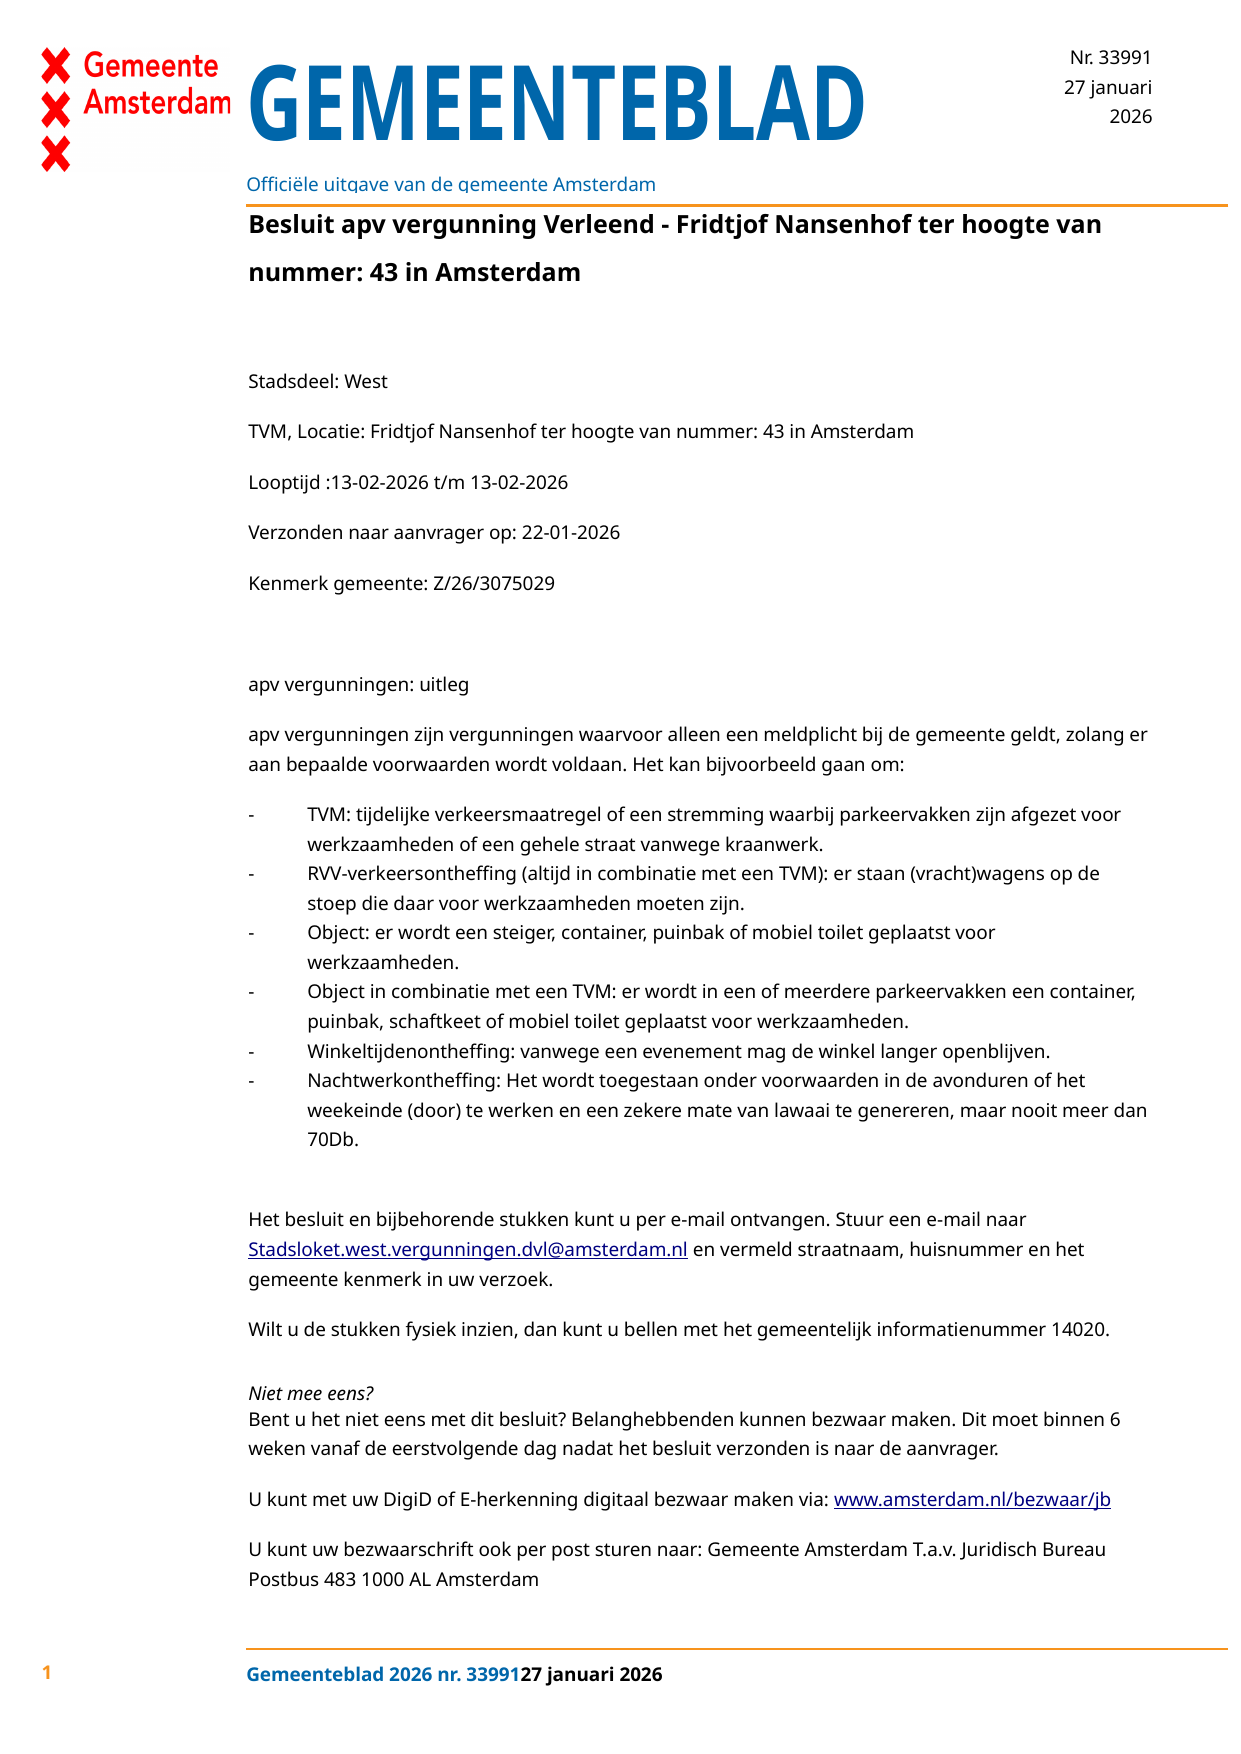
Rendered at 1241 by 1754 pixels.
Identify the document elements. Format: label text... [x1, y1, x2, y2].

text Niet mee eens? [248, 1380, 1152, 1406]
text U kunt uw bezwaarschrift ook per post sturen naar: Gemeente Amsterdam T.a.v. Juridisch Bureau Postbus 483 1000 AL Amsterdam [248, 1536, 1152, 1592]
list Nachtwerkontheffing: Het wordt toegestaan onder voorwaarden in de avonduren of het weekeinde (door) te werken en een zekere mate van lawaai te genereren, maar nooit meer dan 70Db. [248, 1067, 1152, 1152]
text Looptijd :13-02-2026 t/m 13-02-2026 [248, 469, 1152, 495]
list Object: er wordt een steiger, container, puinbak of mobiel toilet geplaatst voor werkzaamheden. [248, 919, 1152, 975]
text apv vergunningen: uitleg [248, 671, 1152, 697]
text Besluit apv vergunning Verleend - Fridtjof Nansenhof ter hoogte van nummer: 43 in Amsterdam [248, 207, 1152, 288]
list RVV-verkeersontheffing (altijd in combinatie met een TVM): er staan (vracht)wagens op de stoep die daar voor werkzaamheden moeten zijn. [248, 860, 1152, 916]
text U kunt met uw DigiD of E-herkenning digitaal bezwaar maken via: www.amsterdam.nl/bezwaar/jb [248, 1486, 1152, 1512]
list Object in combinatie met een TVM: er wordt in een of meerdere parkeervakken een container, puinbak, schaftkeet of mobiel toilet geplaatst voor werkzaamheden. [248, 979, 1152, 1034]
text Verzonden naar aanvrager op: 22-01-2026 [248, 519, 1152, 545]
text apv vergunningen zijn vergunningen waarvoor alleen een meldplicht bij de gemeente geldt, zolang er aan bepaalde voorwaarden wordt voldaan. Het kan bijvoorbeeld gaan om: [248, 721, 1152, 777]
text Het besluit en bijbehorende stukken kunt u per e-mail ontvangen. Stuur een e-mail naar Stadsloket.west.vergunningen.dvl@amsterdam.nl en vermeld straatnaam, huisnummer en het gemeente kenmerk in uw verzoek. [248, 1207, 1152, 1292]
text TVM, Locatie: Fridtjof Nansenhof ter hoogte van nummer: 43 in Amsterdam [248, 419, 1152, 444]
list Winkeltijdenontheffing: vanwege een evenement mag de winkel langer openblijven. [248, 1038, 1152, 1064]
text Bent u het niet eens met dit besluit? Belanghebbenden kunnen bezwaar maken. Dit moet binnen 6 weken vanaf de eerstvolgende dag nadat het besluit verzonden is naar de aanvrager. [248, 1406, 1152, 1461]
text Wilt u de stukken fysiek inzien, dan kunt u bellen met het gemeentelijk informatienummer 14020. [248, 1316, 1152, 1342]
picture [41, 47, 231, 172]
text Stadsdeel: West [248, 368, 1152, 394]
text Kenmerk gemeente: Z/26/3075029 [248, 570, 1152, 596]
list TVM: tijdelijke verkeersmaatregel of een stremming waarbij parkeervakken zijn afgezet voor werkzaamheden of een gehele straat vanwege kraanwerk. [248, 801, 1152, 857]
